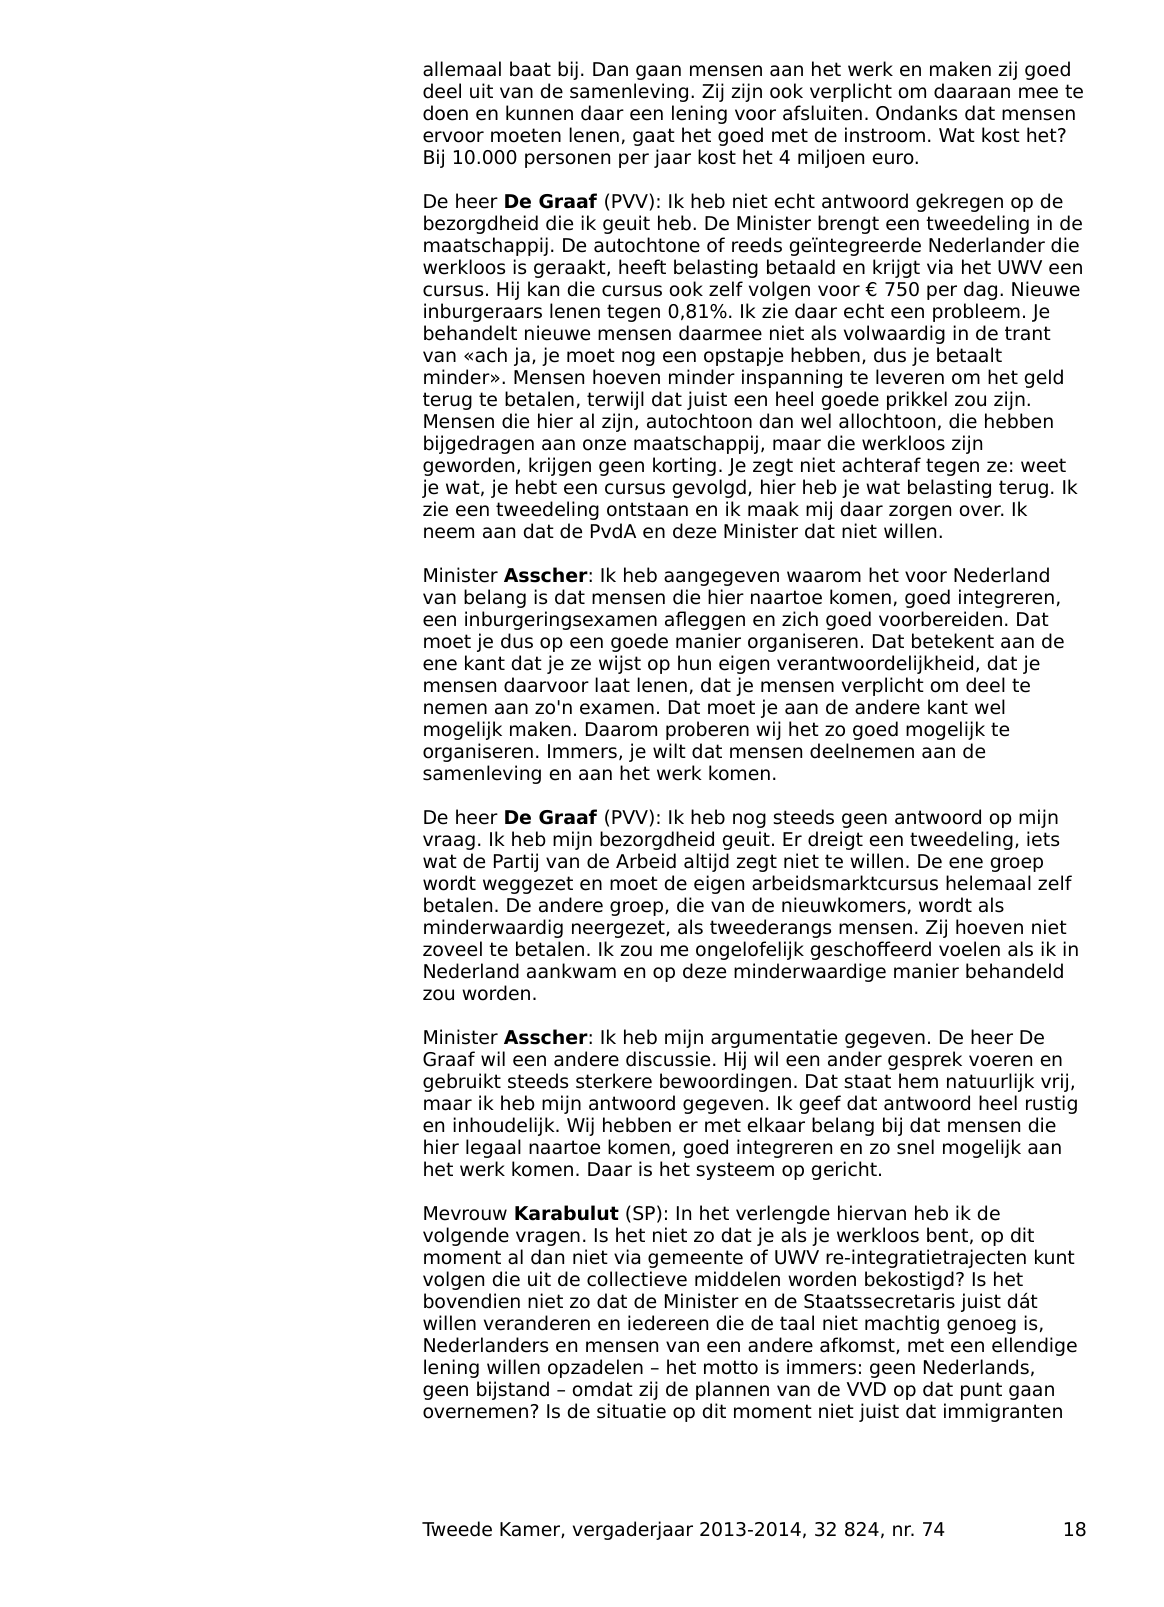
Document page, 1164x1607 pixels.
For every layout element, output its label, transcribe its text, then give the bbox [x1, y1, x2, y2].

text allemaal baat bij. Dan gaan mensen aan het werk en maken zij goed deel uit van de samenleving. Zij zijn ook verplicht om daaraan mee te doen en kunnen daar een lening voor afsluiten. Ondanks dat mensen ervoor moeten lenen, gaat het goed met de instroom. Wat kost het? Bij 10.000 personen per jaar kost het 4 miljoen euro. [422, 59, 1087, 169]
text Minister Asscher: Ik heb mijn argumentatie gegeven. De heer De Graaf wil een andere discussie. Hij wil een ander gesprek voeren en gebruikt steeds sterkere bewoordingen. Dat staat hem natuurlijk vrij, maar ik heb mijn antwoord gegeven. Ik geef dat antwoord heel rustig en inhoudelijk. Wij hebben er met elkaar belang bij dat mensen die hier legaal naartoe komen, goed integreren en zo snel mogelijk aan het werk komen. Daar is het systeem op gericht. [422, 1027, 1087, 1181]
text De heer De Graaf (PVV): Ik heb niet echt antwoord gekregen op de bezorgdheid die ik geuit heb. De Minister brengt een tweedeling in de maatschappij. De autochtone of reeds geïntegreerde Nederlander die werkloos is geraakt, heeft belasting betaald en krijgt via het UWV een cursus. Hij kan die cursus ook zelf volgen voor € 750 per dag. Nieuwe inburgeraars lenen tegen 0,81%. Ik zie daar echt een probleem. Je behandelt nieuwe mensen daarmee niet als volwaardig in de trant van «ach ja, je moet nog een opstapje hebben, dus je betaalt minder». Mensen hoeven minder inspanning te leveren om het geld terug te betalen, terwijl dat juist een heel goede prikkel zou zijn. Mensen die hier al zijn, autochtoon dan wel allochtoon, die hebben bijgedragen aan onze maatschappij, maar die werkloos zijn geworden, krijgen geen korting. Je zegt niet achteraf tegen ze: weet je wat, je hebt een cursus gevolgd, hier heb je wat belasting terug. Ik zie een tweedeling ontstaan en ik maak mij daar zorgen over. Ik neem aan dat de PvdA en deze Minister dat niet willen. [422, 191, 1087, 543]
text De heer De Graaf (PVV): Ik heb nog steeds geen antwoord op mijn vraag. Ik heb mijn bezorgdheid geuit. Er dreigt een tweedeling, iets wat de Partij van de Arbeid altijd zegt niet te willen. De ene groep wordt weggezet en moet de eigen arbeidsmarktcursus helemaal zelf betalen. De andere groep, die van de nieuwkomers, wordt als minderwaardig neergezet, als tweederangs mensen. Zij hoeven niet zoveel te betalen. Ik zou me ongelofelijk geschoffeerd voelen als ik in Nederland aankwam en op deze minderwaardige manier behandeld zou worden. [422, 807, 1087, 1005]
text Minister Asscher: Ik heb aangegeven waarom het voor Nederland van belang is dat mensen die hier naartoe komen, goed integreren, een inburgeringsexamen afleggen en zich goed voorbereiden. Dat moet je dus op een goede manier organiseren. Dat betekent aan de ene kant dat je ze wijst op hun eigen verantwoordelijkheid, dat je mensen daarvoor laat lenen, dat je mensen verplicht om deel te nemen aan zo'n examen. Dat moet je aan de andere kant wel mogelijk maken. Daarom proberen wij het zo goed mogelijk te organiseren. Immers, je wilt dat mensen deelnemen aan de samenleving en aan het werk komen. [422, 565, 1087, 785]
text Mevrouw Karabulut (SP): In het verlengde hiervan heb ik de volgende vragen. Is het niet zo dat je als je werkloos bent, op dit moment al dan niet via gemeente of UWV re-integratietrajecten kunt volgen die uit de collectieve middelen worden bekostigd? Is het bovendien niet zo dat de Minister en de Staatssecretaris juist dát willen veranderen en iedereen die de taal niet machtig genoeg is, Nederlanders en mensen van een andere afkomst, met een ellendige lening willen opzadelen – het motto is immers: geen Nederlands, geen bijstand – omdat zij de plannen van de VVD op dat punt gaan overnemen? Is de situatie op dit moment niet juist dat immigranten [422, 1203, 1087, 1423]
